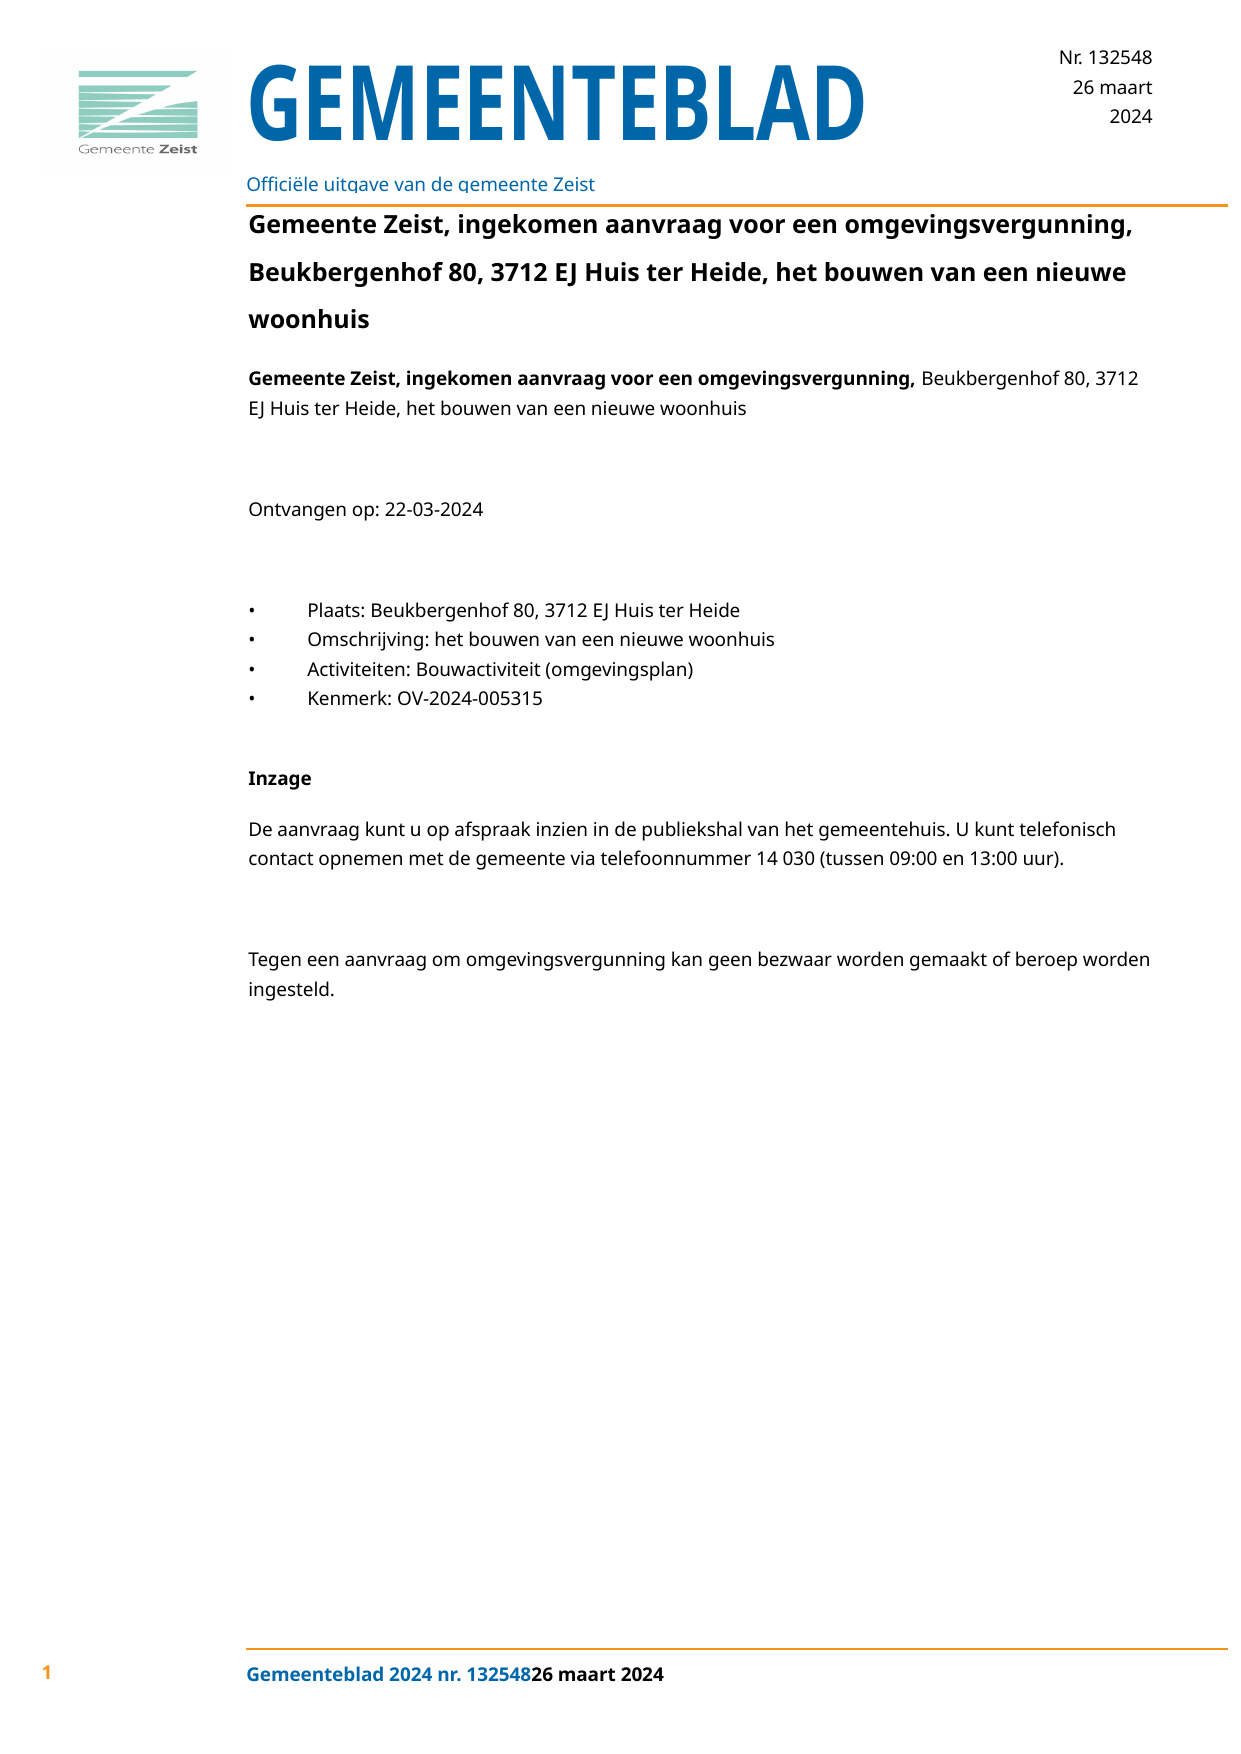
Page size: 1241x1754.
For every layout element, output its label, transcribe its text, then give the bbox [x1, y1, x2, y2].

text De aanvraag kunt u op afspraak inzien in de publiekshal van het gemeentehuis. U kunt telefonisch contact opnemen met de gemeente via telefoonnummer 14 030 (tussen 09:00 en 13:00 uur). [248, 816, 1152, 871]
text Inzage [248, 766, 1152, 791]
list Plaats: Beukbergenhof 80, 3712 EJ Huis ter Heide [248, 597, 1152, 622]
list Omschrijving: het bouwen van een nieuwe woonhuis [248, 626, 1152, 652]
text Gemeente Zeist, ingekomen aanvraag voor een omgevingsvergunning, Beukbergenhof 80, 3712 EJ Huis ter Heide, het bouwen van een nieuwe woonhuis [248, 366, 1152, 421]
text Ontvangen op: 22-03-2024 [248, 496, 1152, 522]
text Tegen een aanvraag om omgevingsvergunning kan geen bezwaar worden gemaakt of beroep worden ingesteld. [248, 946, 1152, 1002]
list Kenmerk: OV-2024-005315 [248, 686, 1152, 711]
text Gemeente Zeist, ingekomen aanvraag voor een omgevingsvergunning, Beukbergenhof 80, 3712 EJ Huis ter Heide, het bouwen van een nieuwe woonhuis [248, 207, 1152, 336]
picture [41, 47, 231, 172]
list Activiteiten: Bouwactiviteit (omgevingsplan) [248, 656, 1152, 682]
